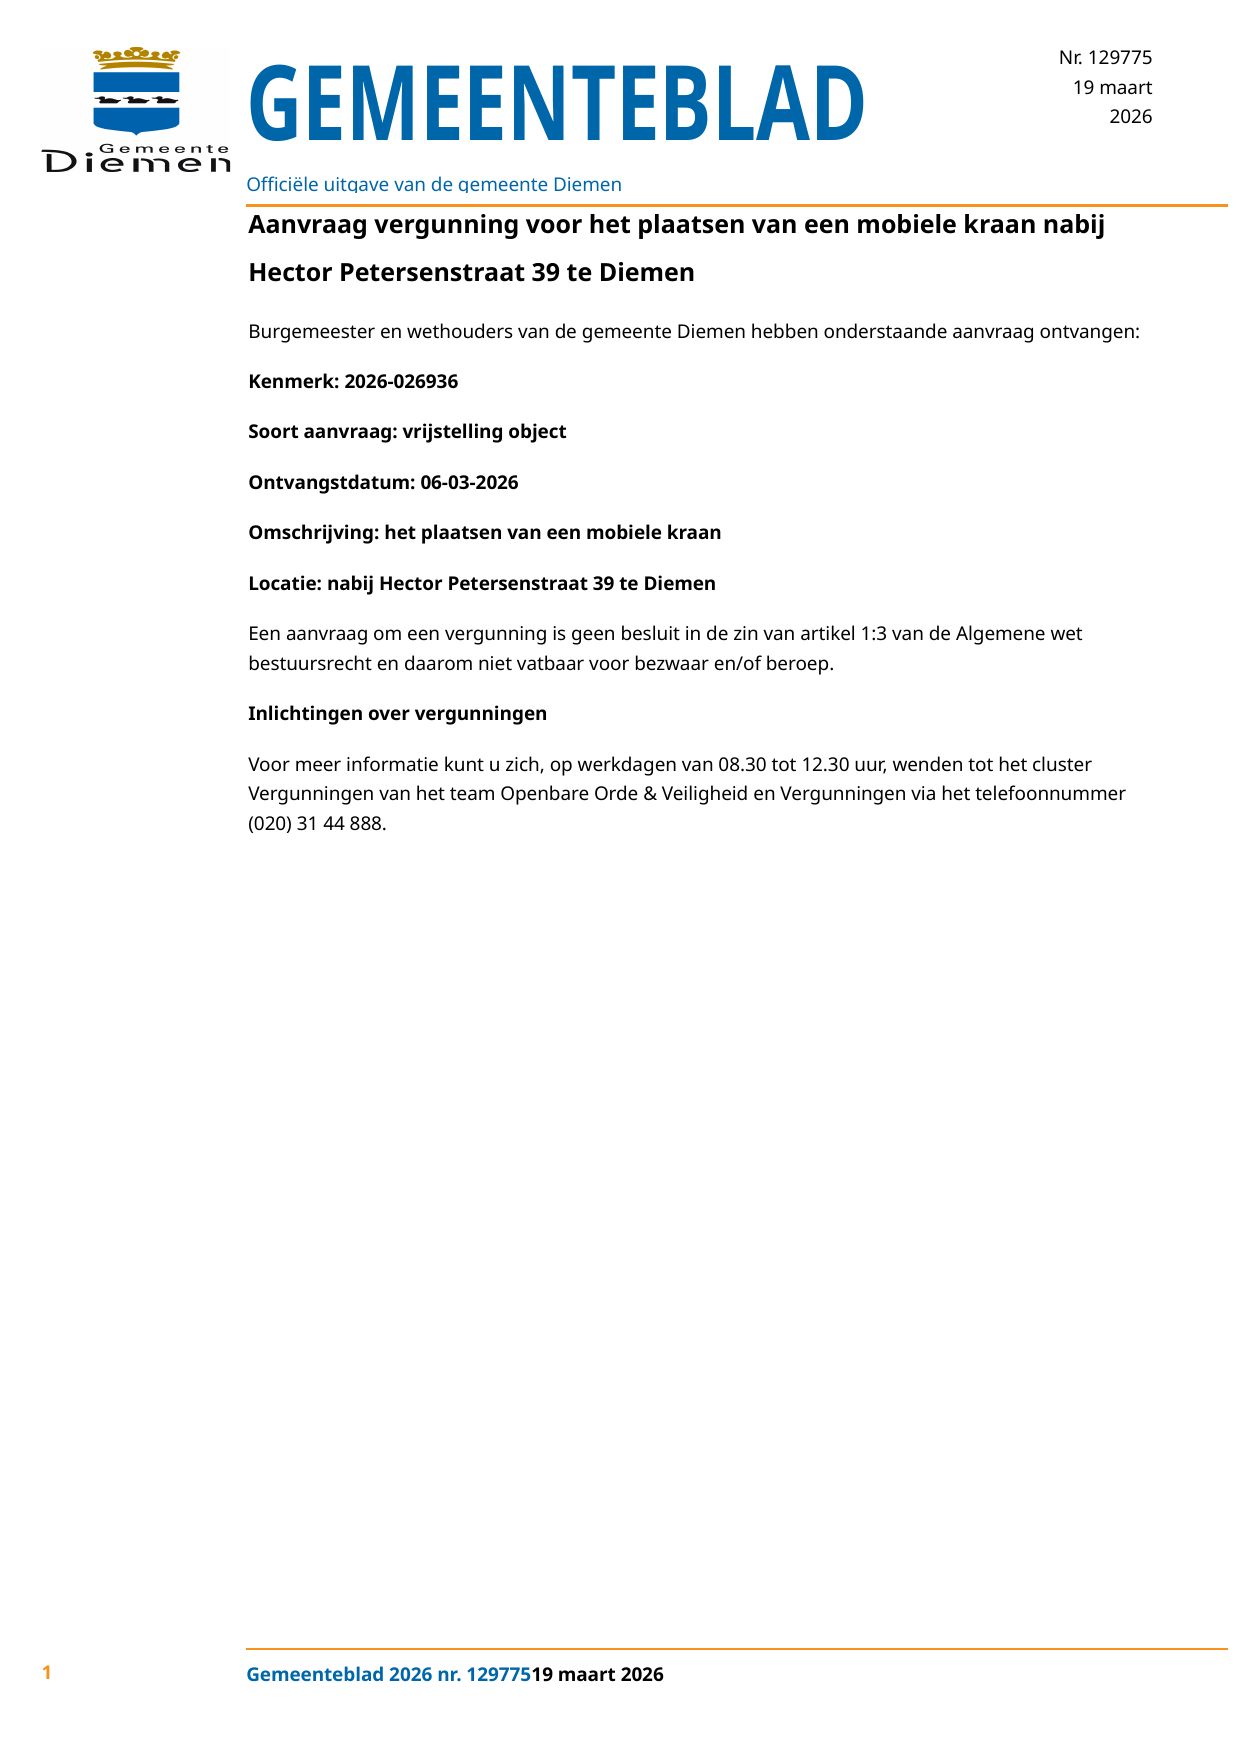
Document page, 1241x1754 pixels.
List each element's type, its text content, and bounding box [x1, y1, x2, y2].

text Kenmerk: 2026-026936 [248, 368, 1152, 394]
text Locatie: nabij Hector Petersenstraat 39 te Diemen [248, 570, 1152, 596]
text Voor meer informatie kunt u zich, op werkdagen van 08.30 tot 12.30 uur, wenden tot het cluster Vergunningen van het team Openbare Orde & Veiligheid en Vergunningen via het telefoonnummer (020) 31 44 888. [248, 751, 1152, 836]
text Inlichtingen over vergunningen [248, 700, 1152, 726]
text Een aanvraag om een vergunning is geen besluit in de zin van artikel 1:3 van de Algemene wet bestuursrecht en daarom niet vatbaar voor bezwaar en/of beroep. [248, 620, 1152, 676]
text Soort aanvraag: vrijstelling object [248, 419, 1152, 444]
text Burgemeester en wethouders van de gemeente Diemen hebben onderstaande aanvraag ontvangen: [248, 318, 1152, 344]
text Aanvraag vergunning voor het plaatsen van een mobiele kraan nabij Hector Petersenstraat 39 te Diemen [248, 207, 1152, 288]
picture [41, 47, 231, 172]
text Omschrijving: het plaatsen van een mobiele kraan [248, 519, 1152, 545]
text Ontvangstdatum: 06-03-2026 [248, 469, 1152, 495]
